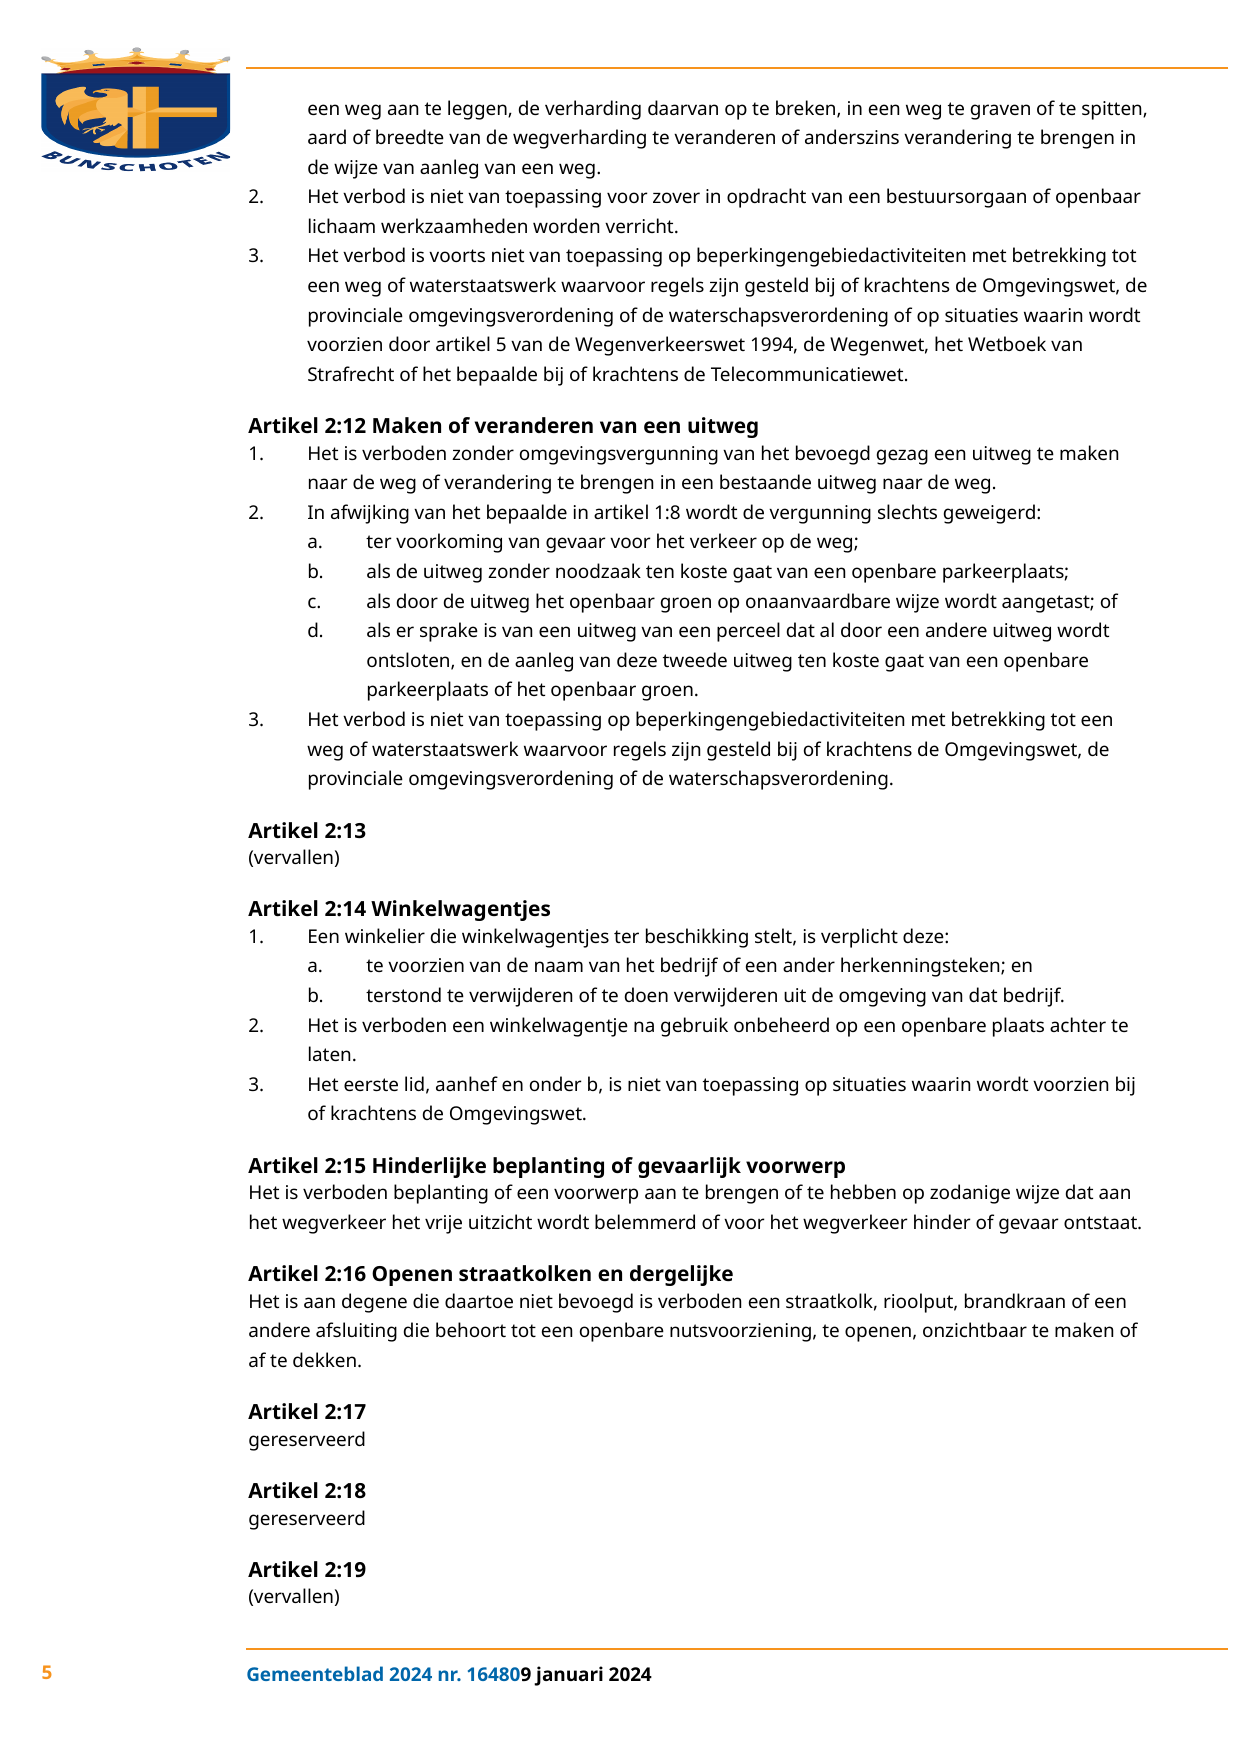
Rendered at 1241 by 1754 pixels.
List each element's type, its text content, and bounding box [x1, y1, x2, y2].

list als door de uitweg het openbaar groen op onaanvaardbare wijze wordt aangetast; of [307, 588, 1152, 613]
list Het verbod is niet van toepassing op beperkingengebiedactiviteiten met betrekking tot een weg of waterstaatswerk waarvoor regels zijn gesteld bij of krachtens de Omgevingswet, de provinciale omgevingsverordening of de waterschapsverordening. [248, 706, 1152, 791]
list als er sprake is van een uitweg van een perceel dat al door een andere uitweg wordt ontsloten, en de aanleg van deze tweede uitweg ten koste gaat van een openbare parkeerplaats of het openbaar groen. [307, 617, 1152, 702]
list Het is verboden zonder omgevingsvergunning van het bevoegd gezag een uitweg te maken naar de weg of verandering te brengen in een bestaande uitweg naar de weg. [248, 440, 1152, 495]
text Het is verboden beplanting of een voorwerp aan te brengen of te hebben op zodanige wijze dat aan het wegverkeer het vrije uitzicht wordt belemmerd of voor het wegverkeer hinder of gevaar ontstaat. [248, 1179, 1152, 1235]
text Artikel 2:17 [248, 1397, 1152, 1426]
list Het verbod is voorts niet van toepassing op beperkingengebiedactiviteiten met betrekking tot een weg of waterstaatswerk waarvoor regels zijn gesteld bij of krachtens de Omgevingswet, de provinciale omgevingsverordening of de waterschapsverordening of op situaties waarin wordt voorzien door artikel 5 van de Wegenverkeerswet 1994, de Wegenwet, het Wetboek van Strafrecht of het bepaalde bij of krachtens de Telecommunicatiewet. [248, 243, 1152, 387]
picture [41, 47, 231, 172]
text Het is aan degene die daartoe niet bevoegd is verboden een straatkolk, rioolput, brandkraan of een andere afsluiting die behoort tot een openbare nutsvoorziening, te openen, onzichtbaar te maken of af te dekken. [248, 1288, 1152, 1373]
text (vervallen) [248, 844, 1152, 870]
list Het verbod is niet van toepassing voor zover in opdracht van een bestuursorgaan of openbaar lichaam werkzaamheden worden verricht. [248, 183, 1152, 239]
text Artikel 2:13 [248, 816, 1152, 844]
text gereserveerd [248, 1426, 1152, 1452]
list ter voorkoming van gevaar voor het verkeer op de weg; [307, 529, 1152, 554]
list als de uitweg zonder noodzaak ten koste gaat van een openbare parkeerplaats; [307, 558, 1152, 584]
list In afwijking van het bepaalde in artikel 1:8 wordt de vergunning slechts geweigerd: [248, 499, 1152, 525]
list een weg aan te leggen, de verharding daarvan op te breken, in een weg te graven of te spitten, aard of breedte van de wegverharding te veranderen of anderszins verandering te brengen in de wijze van aanleg van een weg. [248, 95, 1152, 180]
list Het eerste lid, aanhef en onder b, is niet van toepassing op situaties waarin wordt voorzien bij of krachtens de Omgevingswet. [248, 1071, 1152, 1126]
text Artikel 2:18 [248, 1476, 1152, 1505]
text (vervallen) [248, 1583, 1152, 1609]
text Artikel 2:15 Hinderlijke beplanting of gevaarlijk voorwerp [248, 1151, 1152, 1179]
text Artikel 2:14 Winkelwagentjes [248, 894, 1152, 923]
text Artikel 2:16 Openen straatkolken en dergelijke [248, 1259, 1152, 1288]
list Een winkelier die winkelwagentjes ter beschikking stelt, is verplicht deze: [248, 923, 1152, 949]
text gereserveerd [248, 1505, 1152, 1530]
list Het is verboden een winkelwagentje na gebruik onbeheerd op een openbare plaats achter te laten. [248, 1012, 1152, 1067]
list terstond te verwijderen of te doen verwijderen uit de omgeving van dat bedrijf. [307, 982, 1152, 1008]
text Artikel 2:19 [248, 1555, 1152, 1583]
list te voorzien van de naam van het bedrijf of een ander herkenningsteken; en [307, 953, 1152, 978]
text Artikel 2:12 Maken of veranderen van een uitweg [248, 411, 1152, 440]
